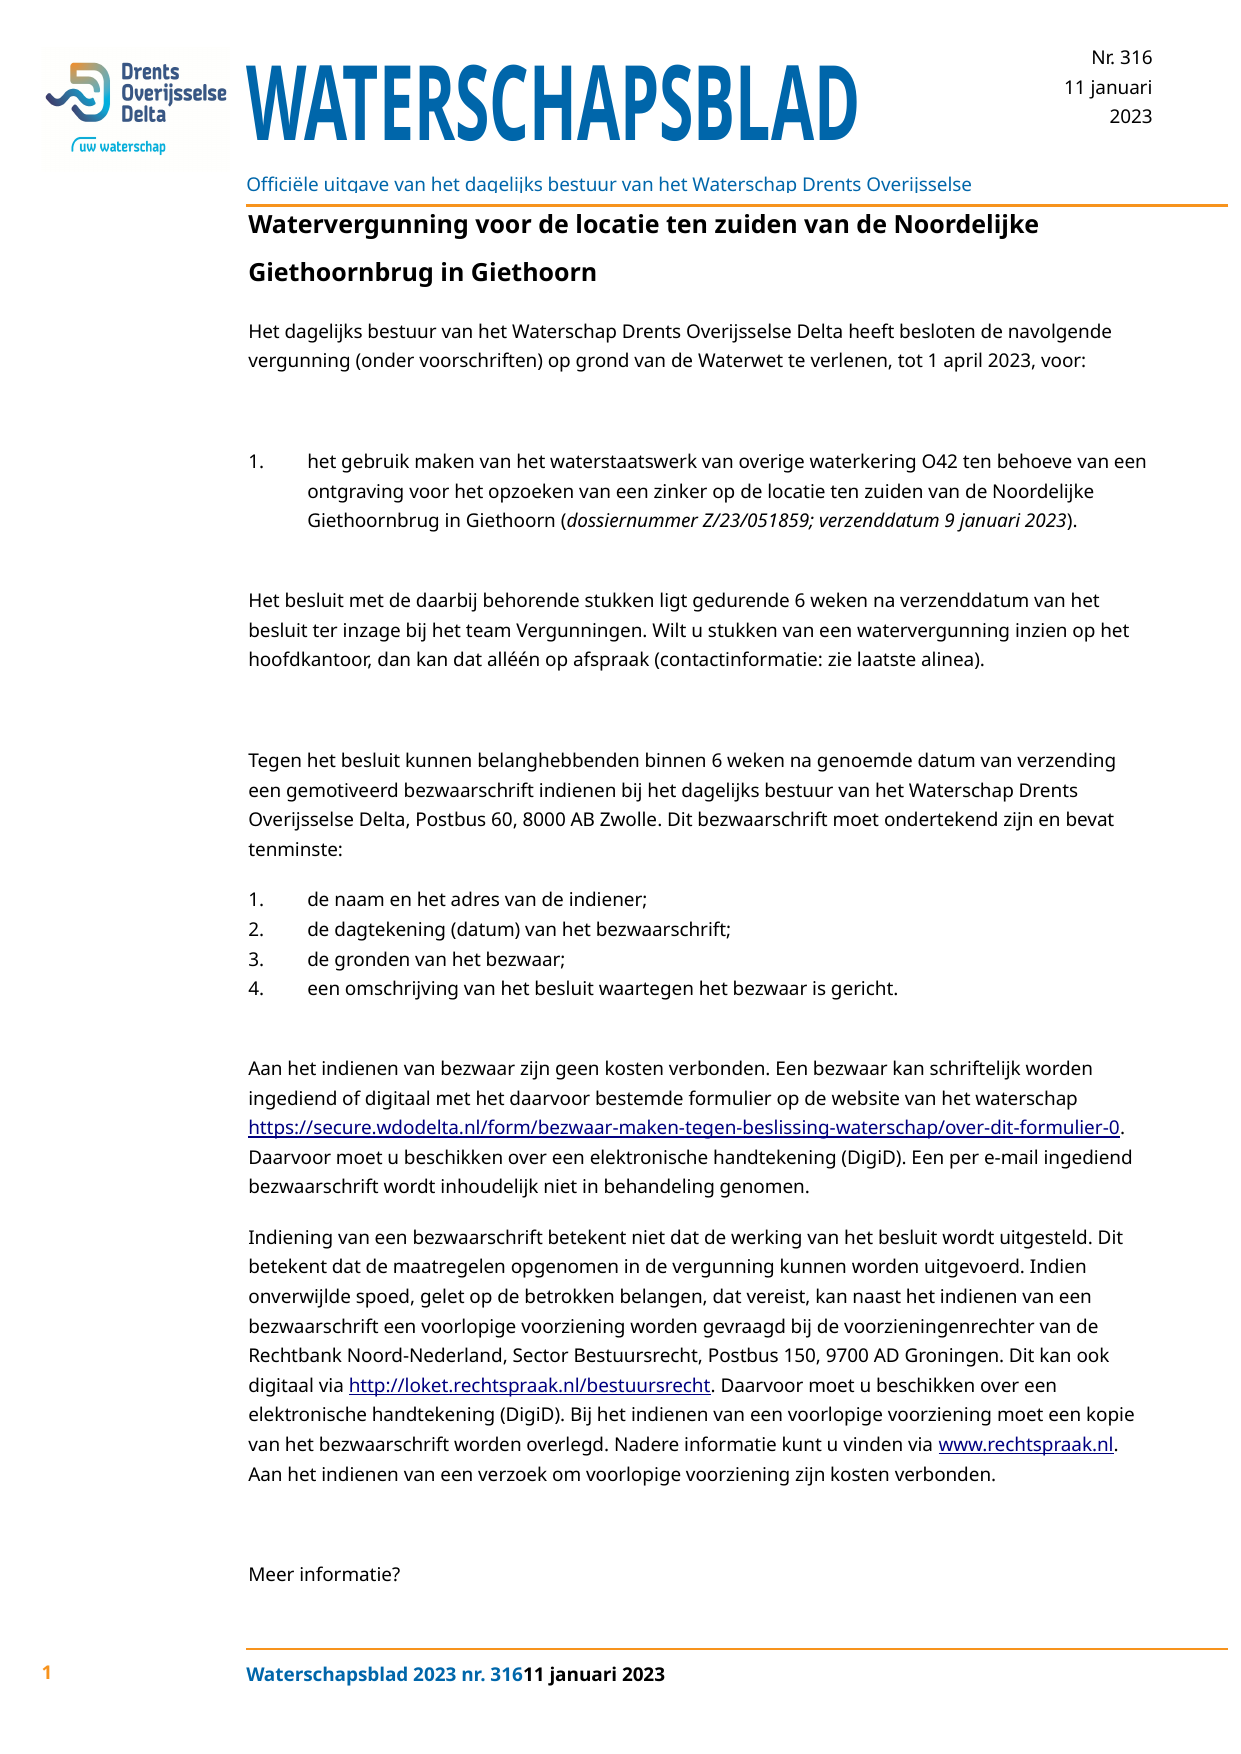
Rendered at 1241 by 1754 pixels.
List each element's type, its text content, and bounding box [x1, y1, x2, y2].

text Indiening van een bezwaarschrift betekent niet dat de werking van het besluit wordt uitgesteld. Dit betekent dat de maatregelen opgenomen in de vergunning kunnen worden uitgevoerd. Indien onverwijlde spoed, gelet op de betrokken belangen, dat vereist, kan naast het indienen van een bezwaarschrift een voorlopige voorziening worden gevraagd bij de voorzieningenrechter van de Rechtbank Noord-Nederland, Sector Bestuursrecht, Postbus 150, 9700 AD Groningen. Dit kan ook digitaal via http://loket.rechtspraak.nl/bestuursrecht. Daarvoor moet u beschikken over een elektronische handtekening (DigiD). Bij het indienen van een voorlopige voorziening moet een kopie van het bezwaarschrift worden overlegd. Nadere informatie kunt u vinden via www.rechtspraak.nl. Aan het indienen van een verzoek om voorlopige voorziening zijn kosten verbonden. [248, 1224, 1152, 1487]
text Watervergunning voor de locatie ten zuiden van de Noordelijke Giethoornbrug in Giethoorn [248, 207, 1152, 288]
list de naam en het adres van de indiener; [248, 887, 1152, 912]
text Het besluit met de daarbij behorende stukken ligt gedurende 6 weken na verzenddatum van het besluit ter inzage bij het team Vergunningen. Wilt u stukken van een watervergunning inzien op het hoofdkantoor, dan kan dat alléén op afspraak (contactinformatie: zie laatste alinea). [248, 587, 1152, 672]
list een omschrijving van het besluit waartegen het bezwaar is gericht. [248, 975, 1152, 1001]
picture [41, 47, 231, 172]
text Het dagelijks bestuur van het Waterschap Drents Overijsselse Delta heeft besloten de navolgende vergunning (onder voorschriften) op grond van de Waterwet te verlenen, tot 1 april 2023, voor: [248, 318, 1152, 373]
text Tegen het besluit kunnen belanghebbenden binnen 6 weken na genoemde datum van verzending een gemotiveerd bezwaarschrift indienen bij het dagelijks bestuur van het Waterschap Drents Overijsselse Delta, Postbus 60, 8000 AB Zwolle. Dit bezwaarschrift moet ondertekend zijn en bevat tenminste: [248, 747, 1152, 862]
list het gebruik maken van het waterstaatswerk van overige waterkering O42 ten behoeve van een ontgraving voor het opzoeken van een zinker op de locatie ten zuiden van de Noordelijke Giethoornbrug in Giethoorn (dossiernummer Z/23/051859; verzenddatum 9 januari 2023). [248, 448, 1152, 533]
text Aan het indienen van bezwaar zijn geen kosten verbonden. Een bezwaar kan schriftelijk worden ingediend of digitaal met het daarvoor bestemde formulier op de website van het waterschap https://secure.wdodelta.nl/form/bezwaar-maken-tegen-beslissing-waterschap/over-dit-formulier-0. Daarvoor moet u beschikken over een elektronische handtekening (DigiD). Een per e-mail ingediend bezwaarschrift wordt inhoudelijk niet in behandeling genomen. [248, 1055, 1152, 1199]
list de dagtekening (datum) van het bezwaarschrift; [248, 916, 1152, 942]
list de gronden van het bezwaar; [248, 946, 1152, 972]
text Meer informatie? [248, 1562, 1152, 1587]
